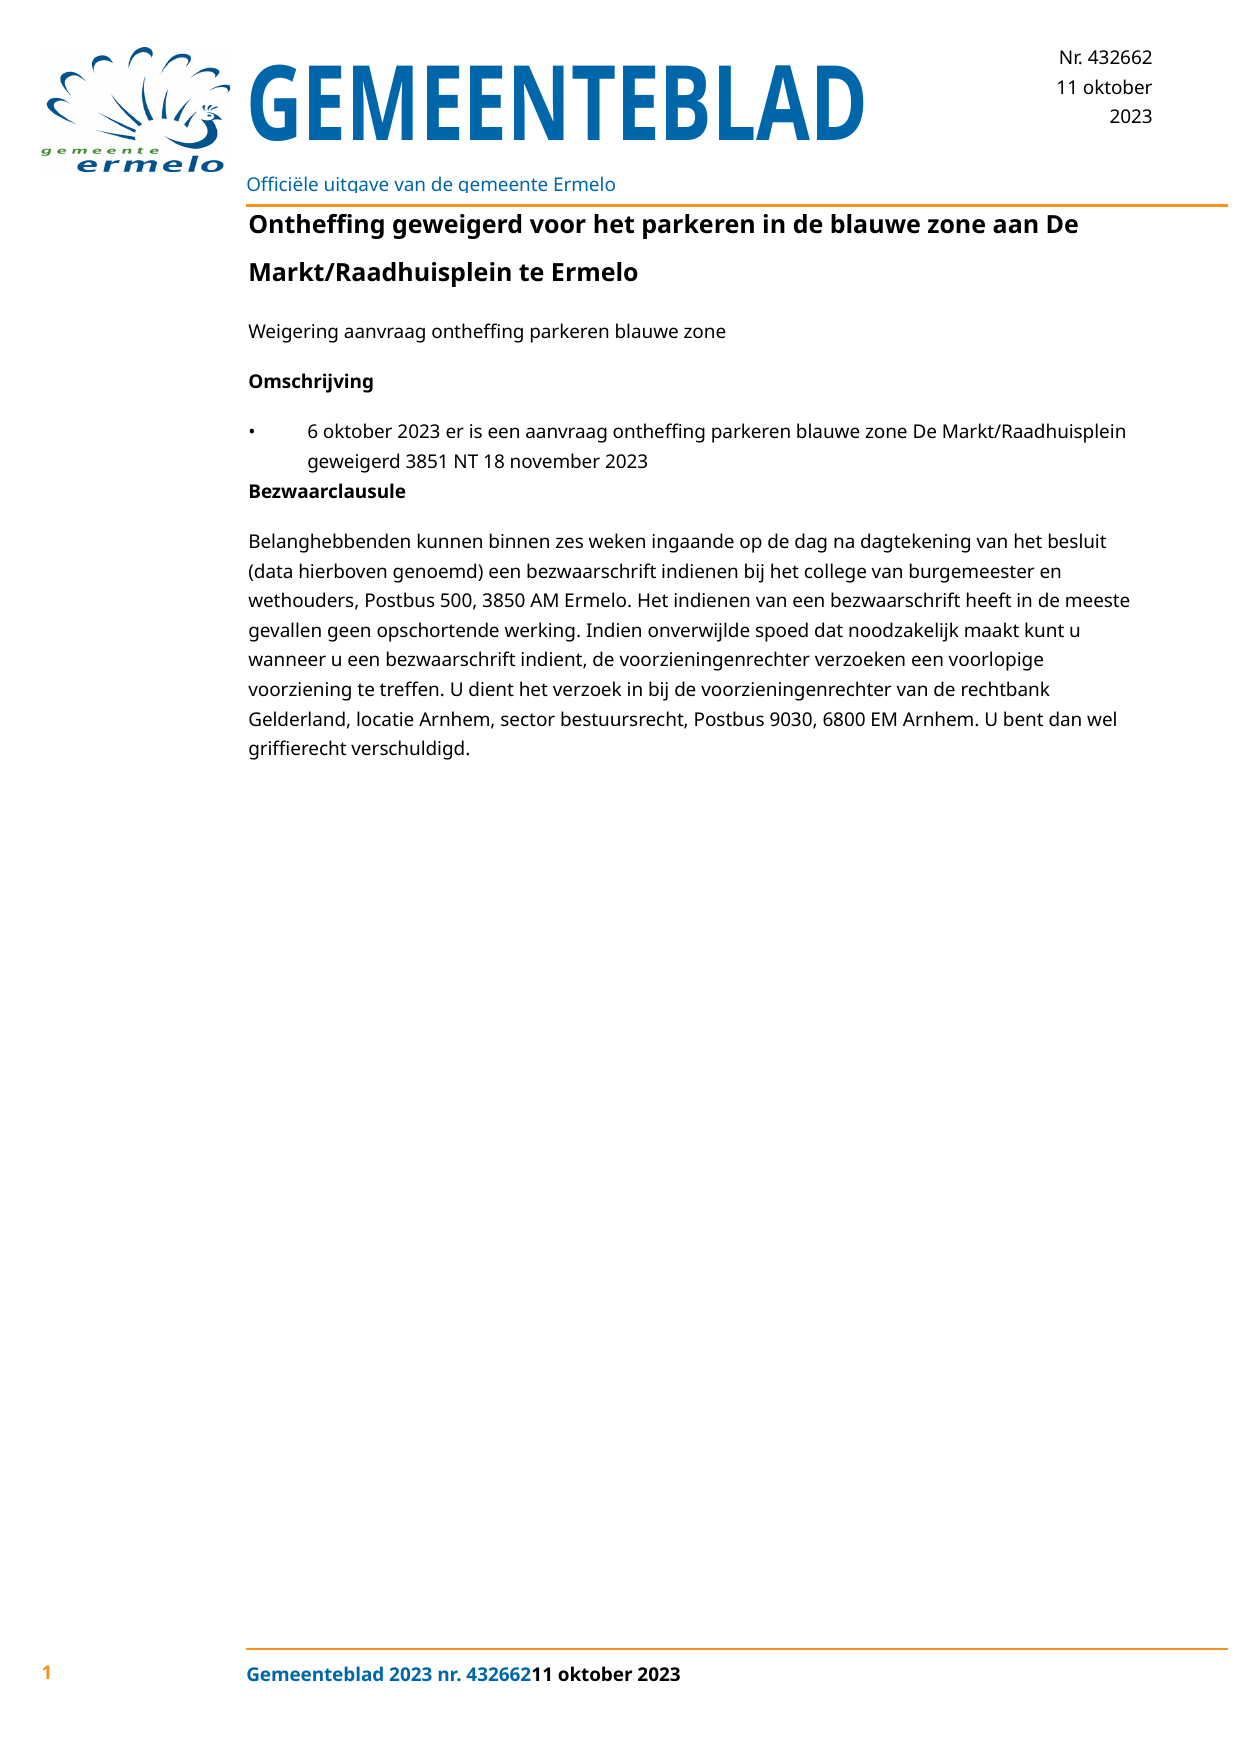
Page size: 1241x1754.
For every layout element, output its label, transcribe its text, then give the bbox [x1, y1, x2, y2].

text Belanghebbenden kunnen binnen zes weken ingaande op de dag na dagtekening van het besluit (data hierboven genoemd) een bezwaarschrift indienen bij het college van burgemeester en wethouders, Postbus 500, 3850 AM Ermelo. Het indienen van een bezwaarschrift heeft in de meeste gevallen geen opschortende werking. Indien onverwijlde spoed dat noodzakelijk maakt kunt u wanneer u een bezwaarschrift indient, de voorzieningenrechter verzoeken een voorlopige voorziening te treffen. U dient het verzoek in bij de voorzieningenrechter van de rechtbank Gelderland, locatie Arnhem, sector bestuursrecht, Postbus 9030, 6800 EM Arnhem. U bent dan wel griffierecht verschuldigd. [248, 528, 1152, 761]
picture [41, 47, 231, 172]
text Bezwaarclausule [248, 478, 1152, 504]
text Weigering aanvraag ontheffing parkeren blauwe zone [248, 318, 1152, 344]
text Omschrijving [248, 368, 1152, 394]
list 6 oktober 2023 er is een aanvraag ontheffing parkeren blauwe zone De Markt/Raadhuisplein geweigerd 3851 NT 18 november 2023 [248, 419, 1152, 474]
text Ontheffing geweigerd voor het parkeren in de blauwe zone aan De Markt/Raadhuisplein te Ermelo [248, 207, 1152, 288]
